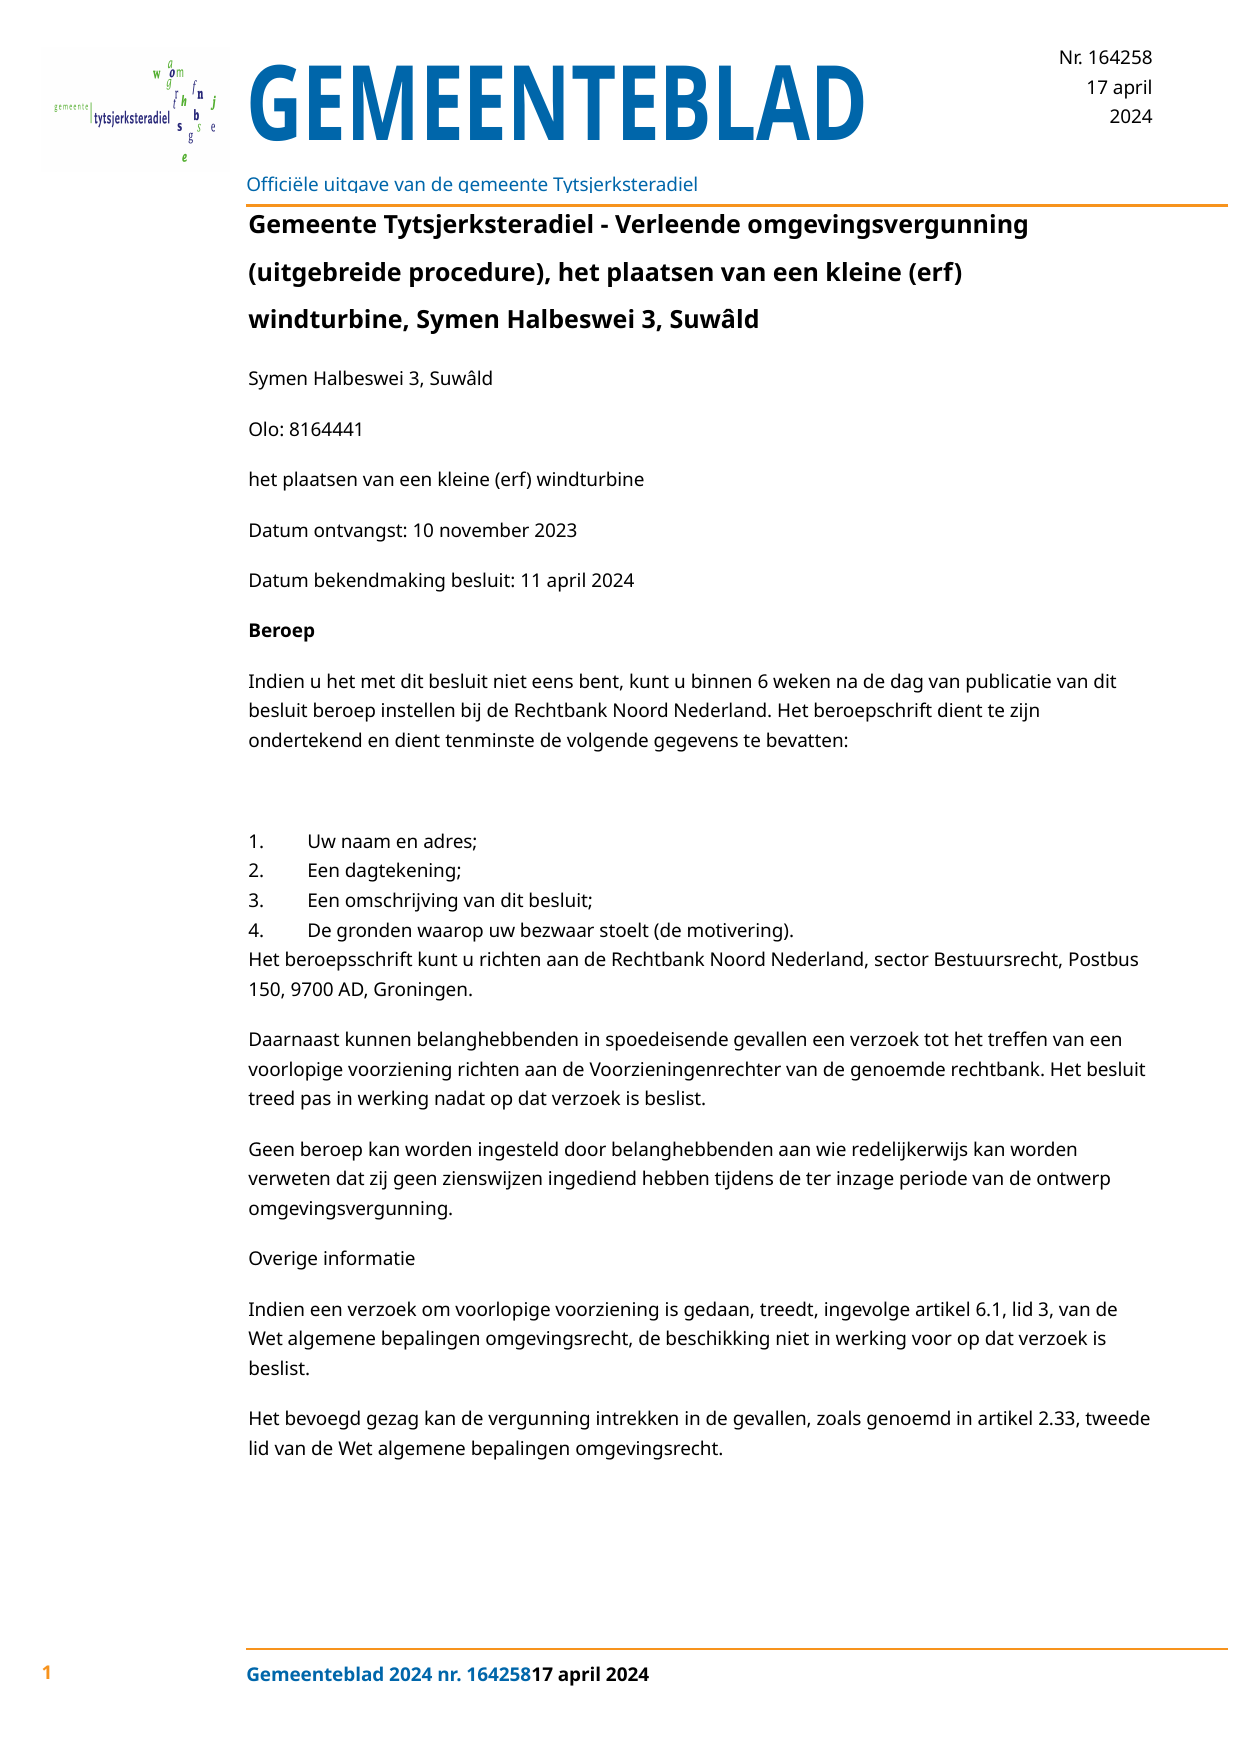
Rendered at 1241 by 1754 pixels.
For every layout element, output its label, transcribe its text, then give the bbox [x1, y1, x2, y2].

text het plaatsen van een kleine (erf) windturbine [248, 466, 1152, 492]
text Het beroepsschrift kunt u richten aan de Rechtbank Noord Nederland, sector Bestuursrecht, Postbus 150, 9700 AD, Groningen. [248, 946, 1152, 1002]
text Datum ontvangst: 10 november 2023 [248, 517, 1152, 542]
text Overige informatie [248, 1246, 1152, 1271]
list Een omschrijving van dit besluit; [248, 887, 1152, 913]
text Beroep [248, 618, 1152, 643]
list De gronden waarop uw bezwaar stoelt (de motivering). [248, 917, 1152, 942]
text Datum bekendmaking besluit: 11 april 2024 [248, 567, 1152, 593]
text Gemeente Tytsjerksteradiel - Verleende omgevingsvergunning (uitgebreide procedure), het plaatsen van een kleine (erf) windturbine, Symen Halbeswei 3, Suwâld [248, 207, 1152, 336]
text Symen Halbeswei 3, Suwâld [248, 366, 1152, 391]
text Geen beroep kan worden ingesteld door belanghebbenden aan wie redelijkerwijs kan worden verweten dat zij geen zienswijzen ingediend hebben tijdens de ter inzage periode van de ontwerp omgevingsvergunning. [248, 1136, 1152, 1221]
text Olo: 8164441 [248, 416, 1152, 442]
text Daarnaast kunnen belanghebbenden in spoedeisende gevallen een verzoek tot het treffen van een voorlopige voorziening richten aan de Voorzieningenrechter van de genoemde rechtbank. Het besluit treed pas in werking nadat op dat verzoek is beslist. [248, 1026, 1152, 1111]
text Het bevoegd gezag kan de vergunning intrekken in de gevallen, zoals genoemd in artikel 2.33, tweede lid van de Wet algemene bepalingen omgevingsrecht. [248, 1406, 1152, 1461]
list Een dagtekening; [248, 858, 1152, 883]
list Uw naam en adres; [248, 828, 1152, 854]
text Indien een verzoek om voorlopige voorziening is gedaan, treedt, ingevolge artikel 6.1, lid 3, van de Wet algemene bepalingen omgevingsrecht, de beschikking niet in werking voor op dat verzoek is beslist. [248, 1296, 1152, 1381]
text Indien u het met dit besluit niet eens bent, kunt u binnen 6 weken na de dag van publicatie van dit besluit beroep instellen bij de Rechtbank Noord Nederland. Het beroepschrift dient te zijn ondertekend en dient tenminste de volgende gegevens te bevatten: [248, 668, 1152, 753]
picture [41, 47, 231, 172]
